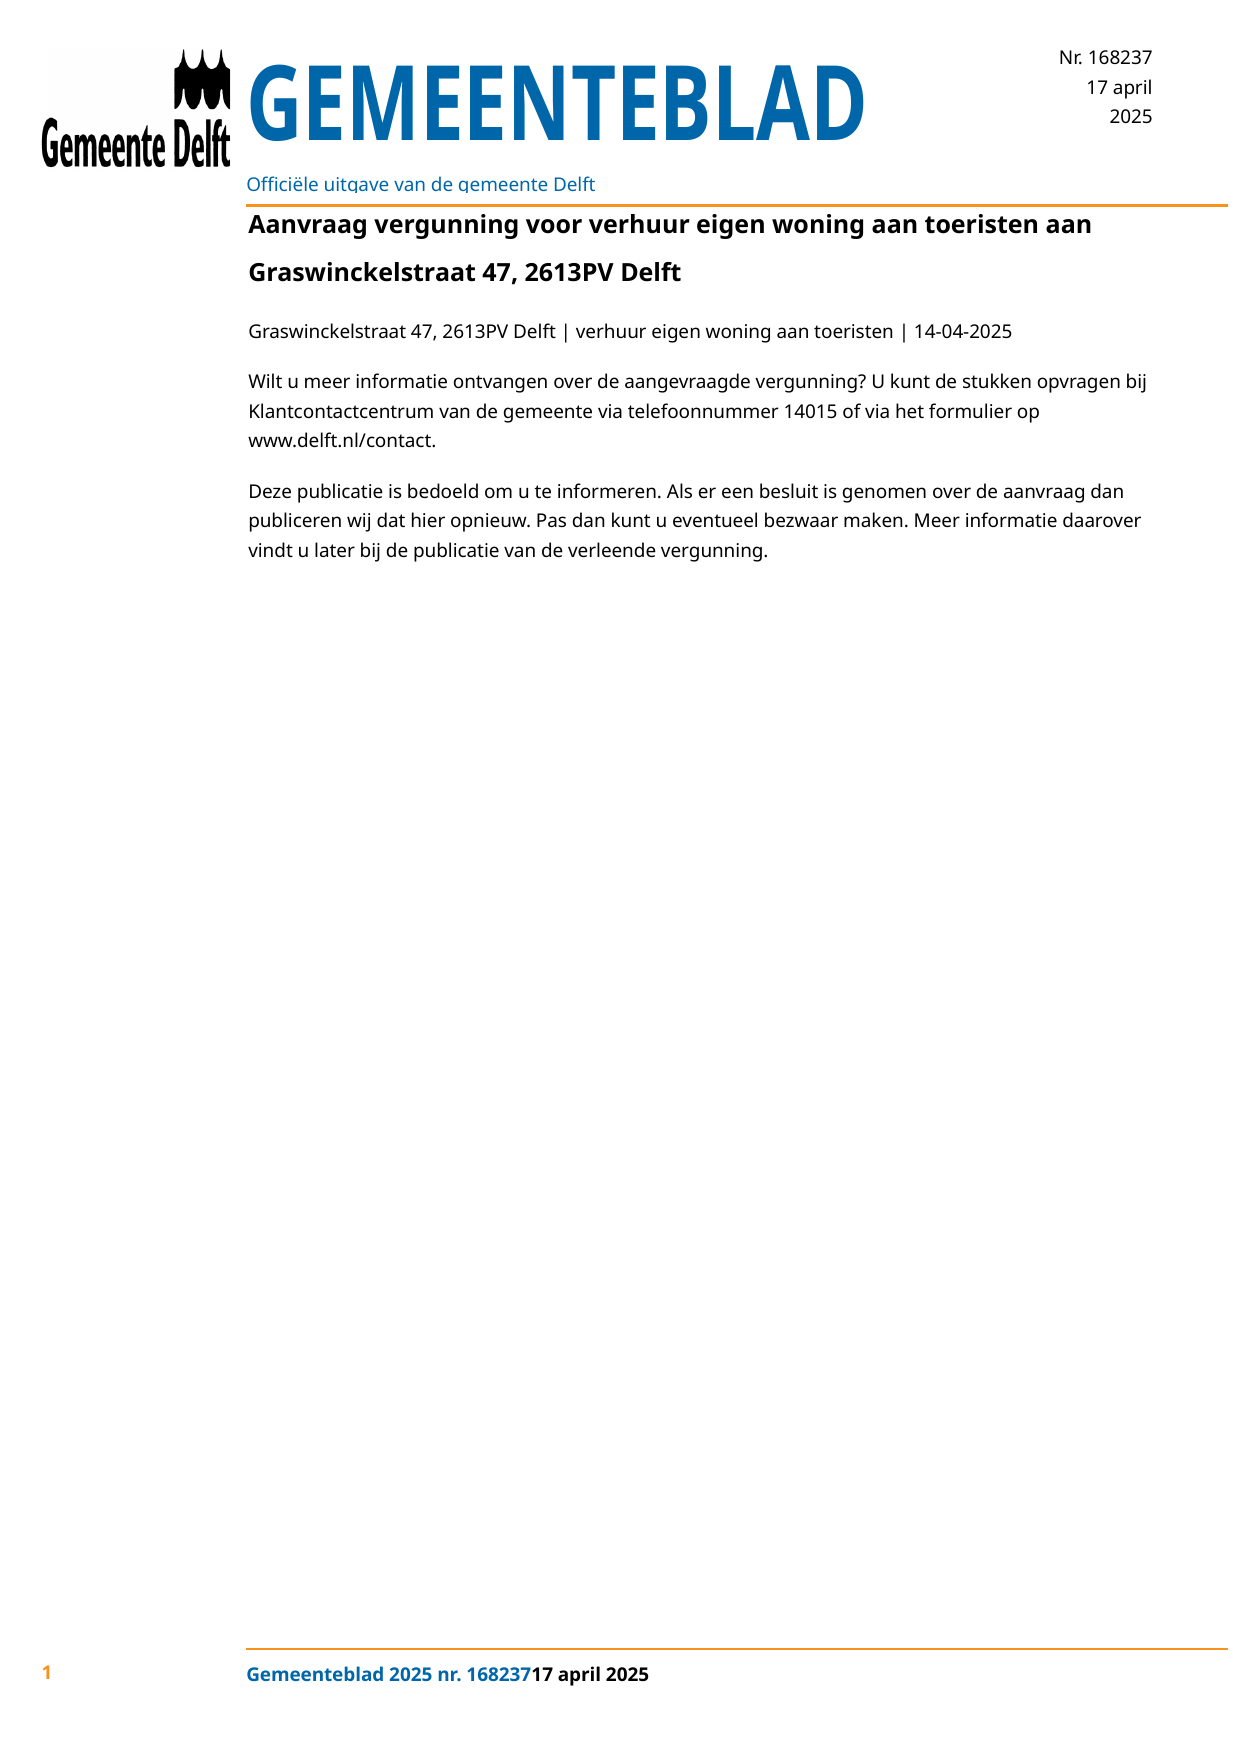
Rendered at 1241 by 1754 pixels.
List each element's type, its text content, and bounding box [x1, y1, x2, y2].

text Aanvraag vergunning voor verhuur eigen woning aan toeristen aan Graswinckelstraat 47, 2613PV Delft [248, 207, 1152, 288]
text Wilt u meer informatie ontvangen over de aangevraagde vergunning? U kunt de stukken opvragen bij Klantcontactcentrum van de gemeente via telefoonnummer 14015 of via het formulier op www.delft.nl/contact. [248, 368, 1152, 453]
picture [41, 47, 231, 172]
text Deze publicatie is bedoeld om u te informeren. Als er een besluit is genomen over de aanvraag dan publiceren wij dat hier opnieuw. Pas dan kunt u eventueel bezwaar maken. Meer informatie daarover vindt u later bij de publicatie van de verleende vergunning. [248, 478, 1152, 563]
text Graswinckelstraat 47, 2613PV Delft | verhuur eigen woning aan toeristen | 14-04-2025 [248, 318, 1152, 344]
